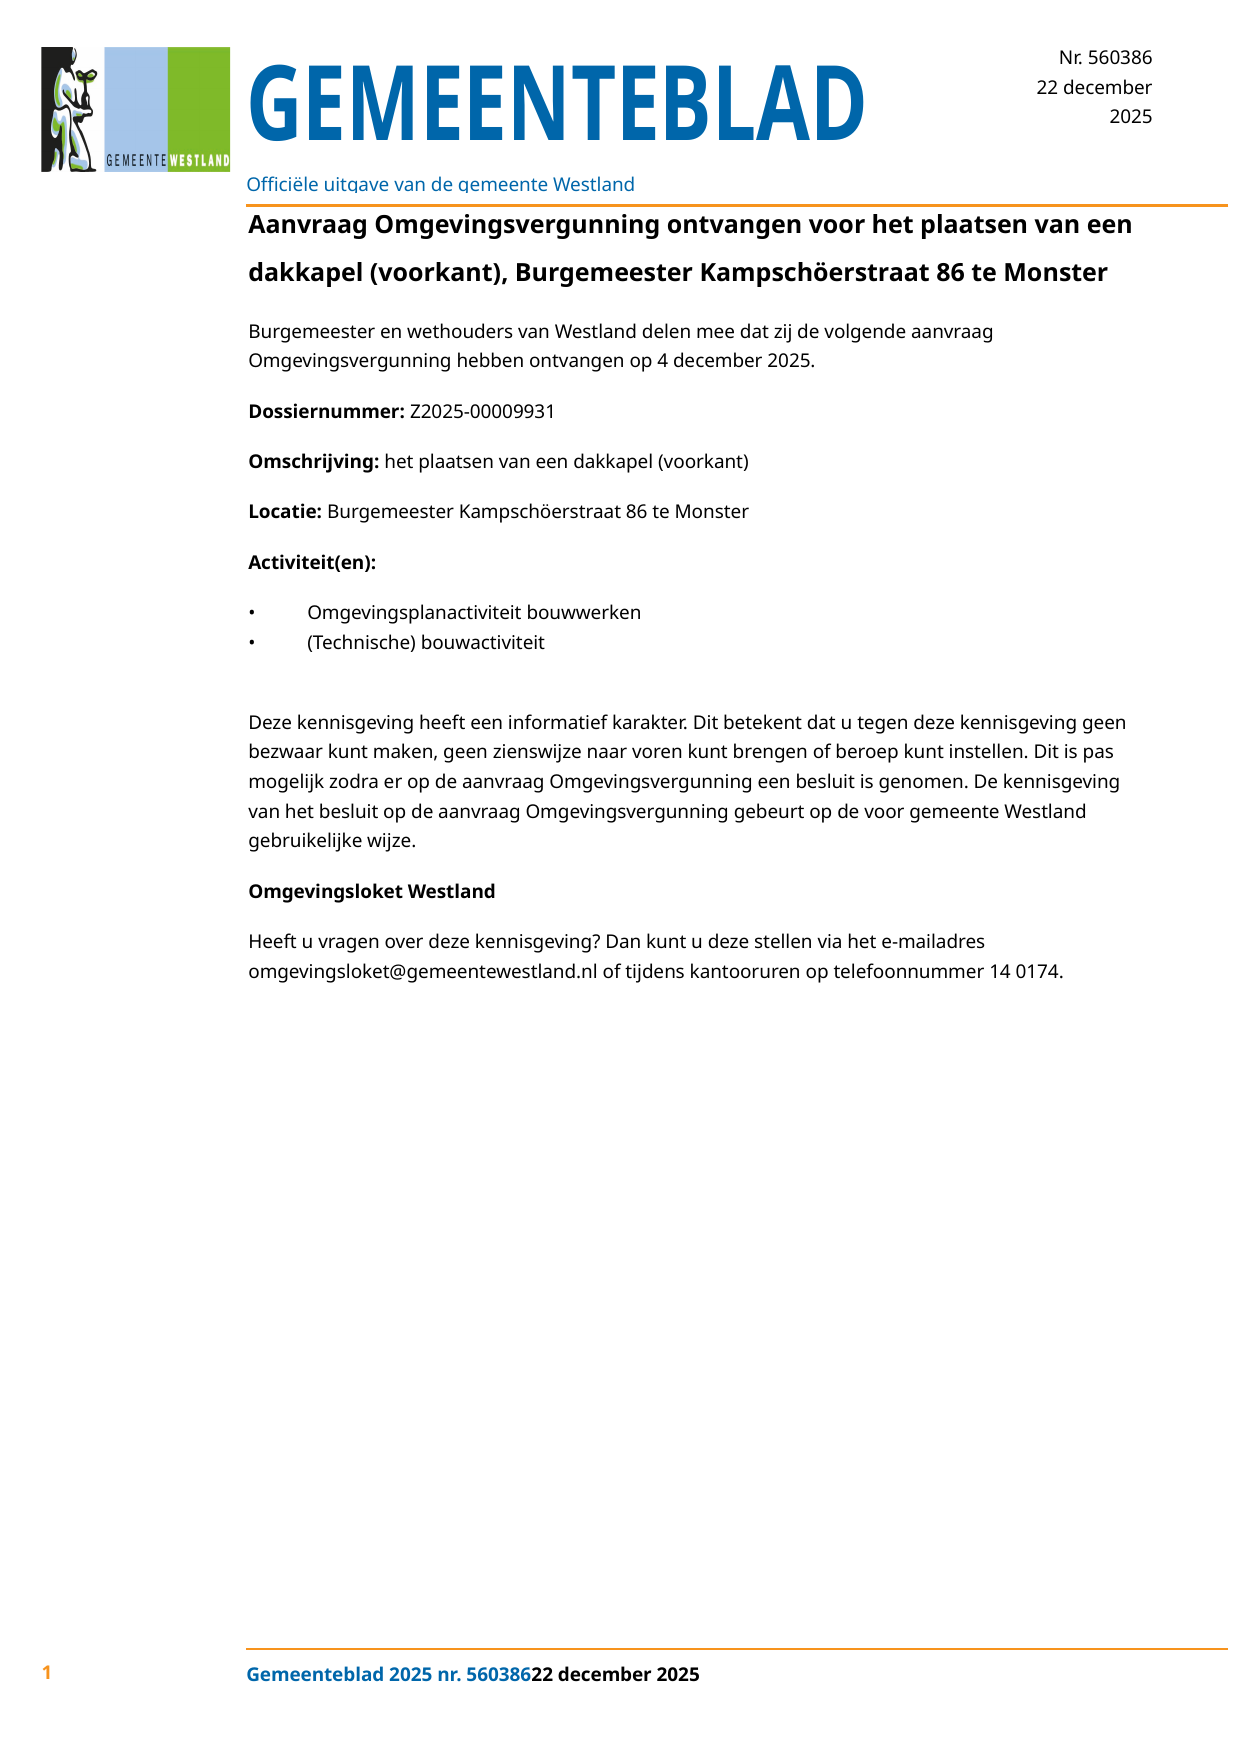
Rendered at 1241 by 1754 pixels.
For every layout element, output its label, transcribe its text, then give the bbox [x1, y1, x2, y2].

picture [41, 47, 231, 172]
text Burgemeester en wethouders van Westland delen mee dat zij de volgende aanvraag Omgevingsvergunning hebben ontvangen op 4 december 2025. [248, 318, 1152, 373]
text Dossiernummer: Z2025-00009931 [248, 398, 1152, 424]
text Aanvraag Omgevingsvergunning ontvangen voor het plaatsen van een dakkapel (voorkant), Burgemeester Kampschöerstraat 86 te Monster [248, 207, 1152, 288]
list Omgevingsplanactiviteit bouwwerken [248, 599, 1152, 625]
text Omschrijving: het plaatsen van een dakkapel (voorkant) [248, 448, 1152, 474]
text Deze kennisgeving heeft een informatief karakter. Dit betekent dat u tegen deze kennisgeving geen bezwaar kunt maken, geen zienswijze naar voren kunt brengen of beroep kunt instellen. Dit is pas mogelijk zodra er op de aanvraag Omgevingsvergunning een besluit is genomen. De kennisgeving van het besluit op de aanvraag Omgevingsvergunning gebeurt op de voor gemeente Westland gebruikelijke wijze. [248, 709, 1152, 853]
list (Technische) bouwactiviteit [248, 629, 1152, 655]
text Activiteit(en): [248, 549, 1152, 575]
text Heeft u vragen over deze kennisgeving? Dan kunt u deze stellen via het e-mailadres omgevingsloket@gemeentewestland.nl of tijdens kantooruren op telefoonnummer 14 0174. [248, 928, 1152, 984]
text Omgevingsloket Westland [248, 878, 1152, 904]
text Locatie: Burgemeester Kampschöerstraat 86 te Monster [248, 499, 1152, 524]
